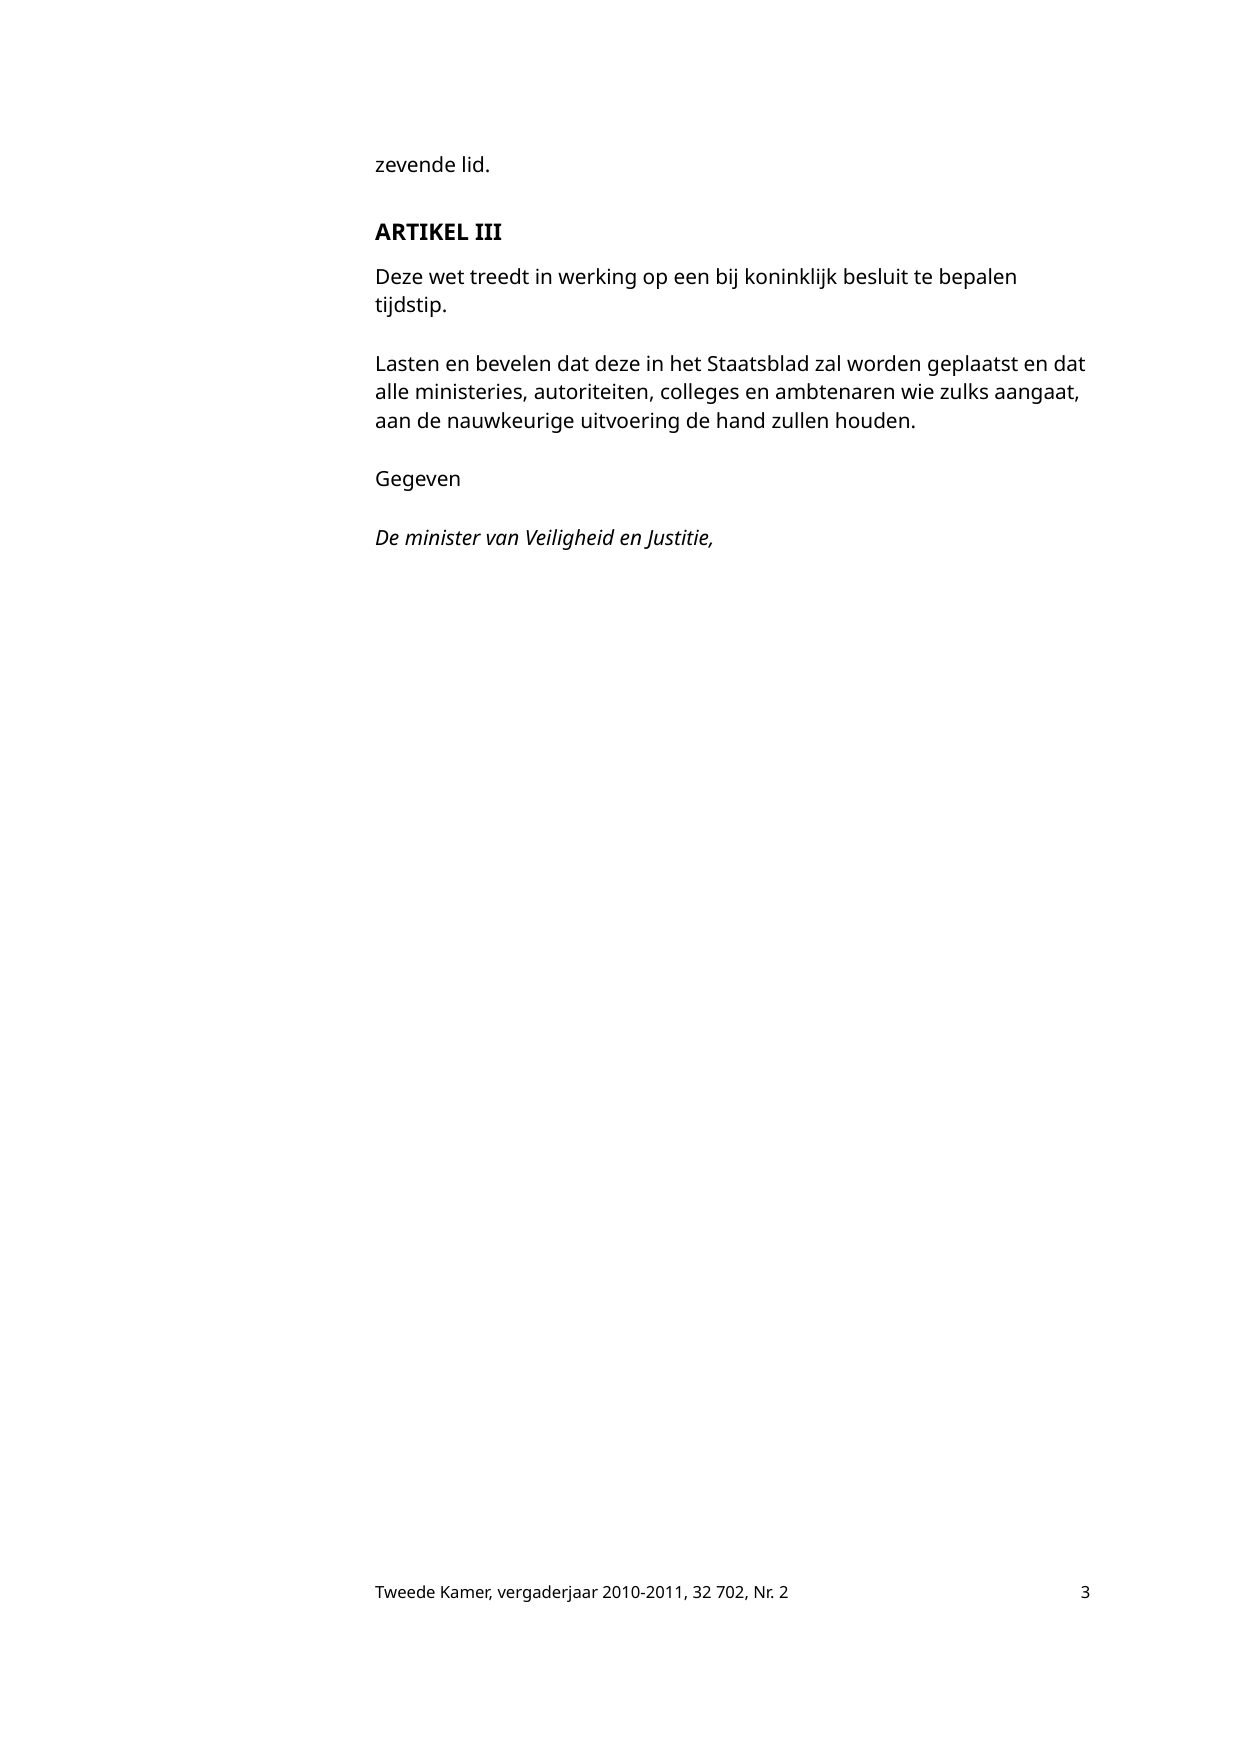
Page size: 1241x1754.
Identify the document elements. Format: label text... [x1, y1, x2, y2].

text De minister van Veiligheid en Justitie, [375, 523, 1090, 551]
text zevende lid. [375, 150, 1090, 178]
text Deze wet treedt in werking op een bij koninklijk besluit te bepalen tijdstip. [375, 262, 1090, 319]
subtitle ARTIKEL III [375, 216, 1090, 247]
text Lasten en bevelen dat deze in het Staatsblad zal worden geplaatst en dat alle ministeries, autoriteiten, colleges en ambtenaren wie zulks aangaat, aan de nauwkeurige uitvoering de hand zullen houden. [375, 349, 1090, 434]
text Gegeven [375, 464, 1090, 493]
